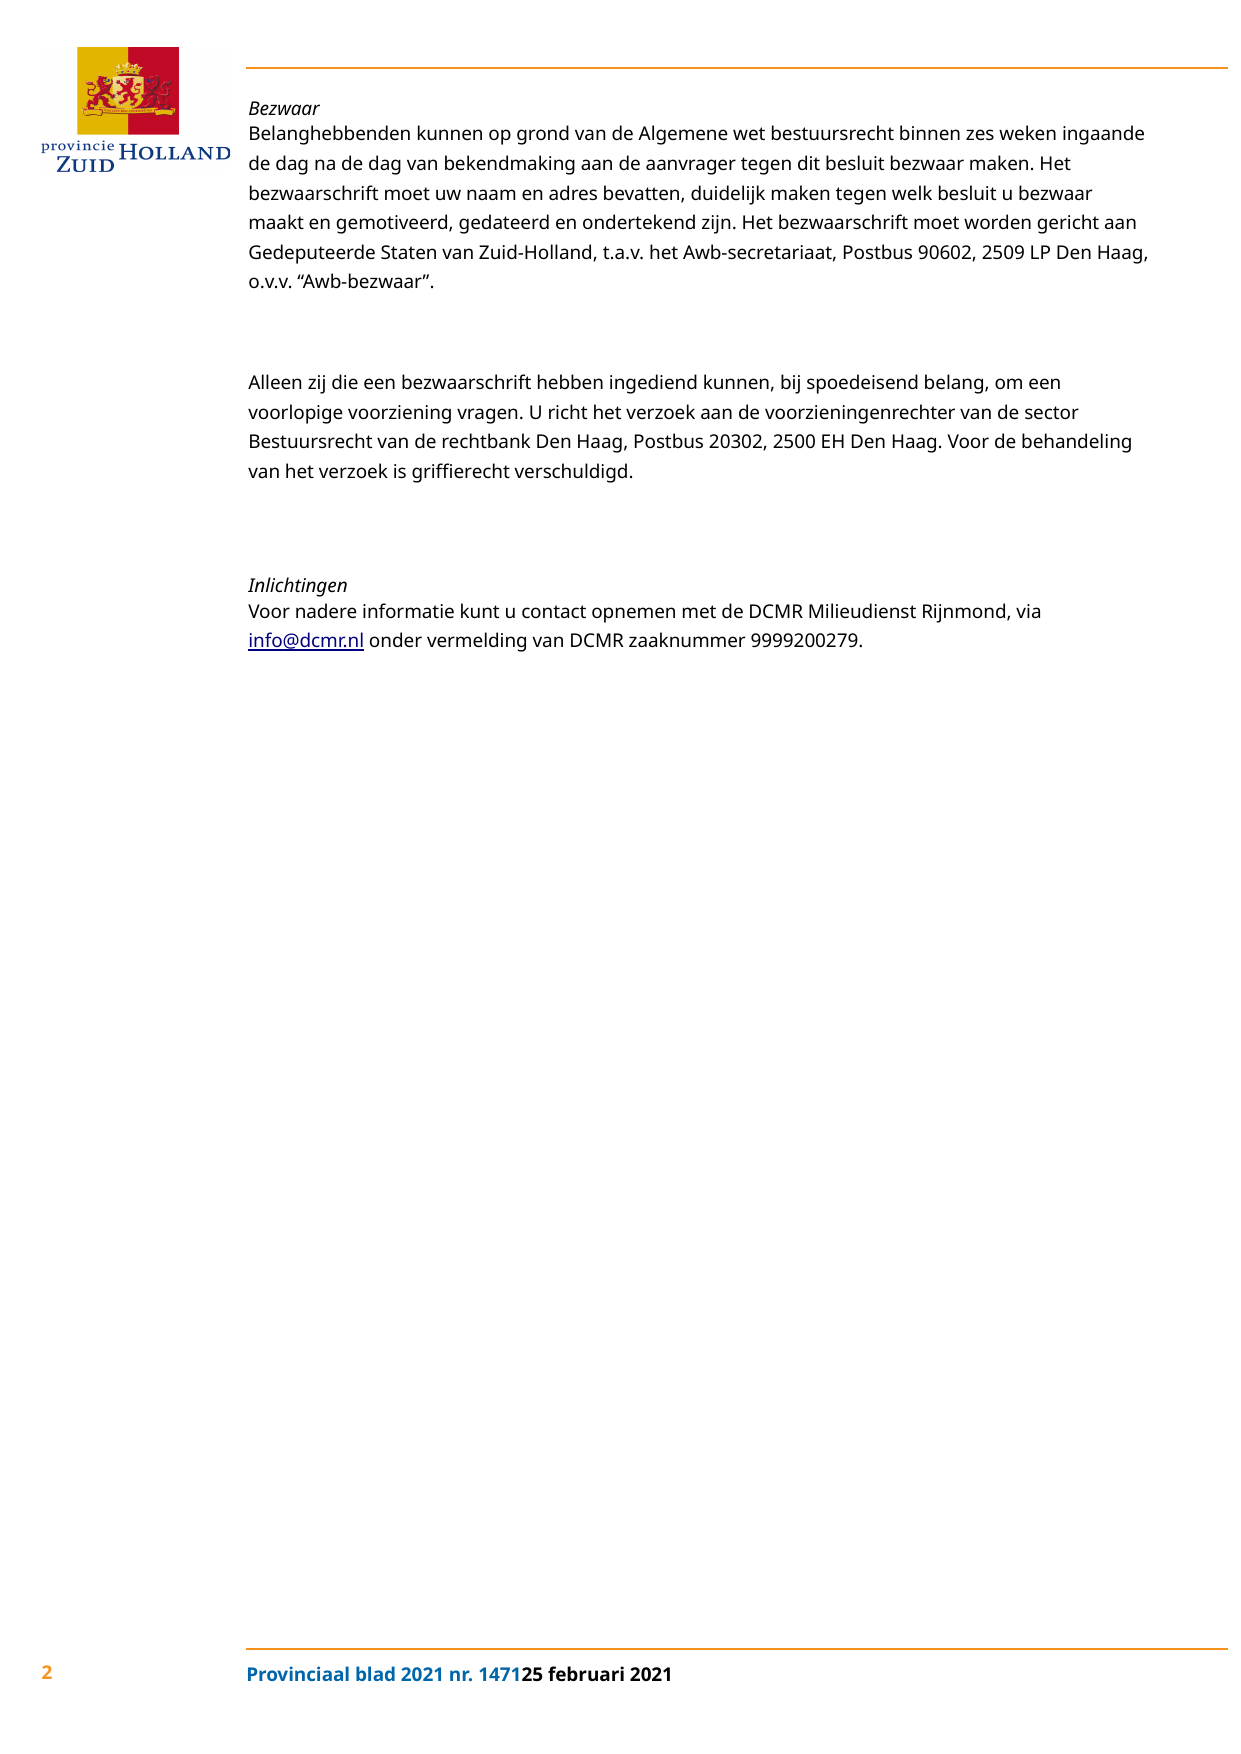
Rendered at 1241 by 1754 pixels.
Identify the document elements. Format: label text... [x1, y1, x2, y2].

text Voor nadere informatie kunt u contact opnemen met de DCMR Milieudienst Rijnmond, via info@dcmr.nl onder vermelding van DCMR zaaknummer 9999200279. [248, 598, 1152, 653]
text Inlichtingen [248, 572, 1152, 598]
text Alleen zij die een bezwaarschrift hebben ingediend kunnen, bij spoedeisend belang, om een voorlopige voorziening vragen. U richt het verzoek aan de voorzieningenrechter van de sector Bestuursrecht van de rechtbank Den Haag, Postbus 20302, 2500 EH Den Haag. Voor de behandeling van het verzoek is griffierecht verschuldigd. [248, 369, 1152, 484]
text Bezwaar [248, 95, 1152, 121]
picture [41, 47, 231, 172]
text Belanghebbenden kunnen op grond van de Algemene wet bestuursrecht binnen zes weken ingaande de dag na de dag van bekendmaking aan de aanvrager tegen dit besluit bezwaar maken. Het bezwaarschrift moet uw naam en adres bevatten, duidelijk maken tegen welk besluit u bezwaar maakt en gemotiveerd, gedateerd en ondertekend zijn. Het bezwaarschrift moet worden gericht aan Gedeputeerde Staten van Zuid-Holland, t.a.v. het Awb-secretariaat, Postbus 90602, 2509 LP Den Haag, o.v.v. “Awb-bezwaar”. [248, 121, 1152, 294]
